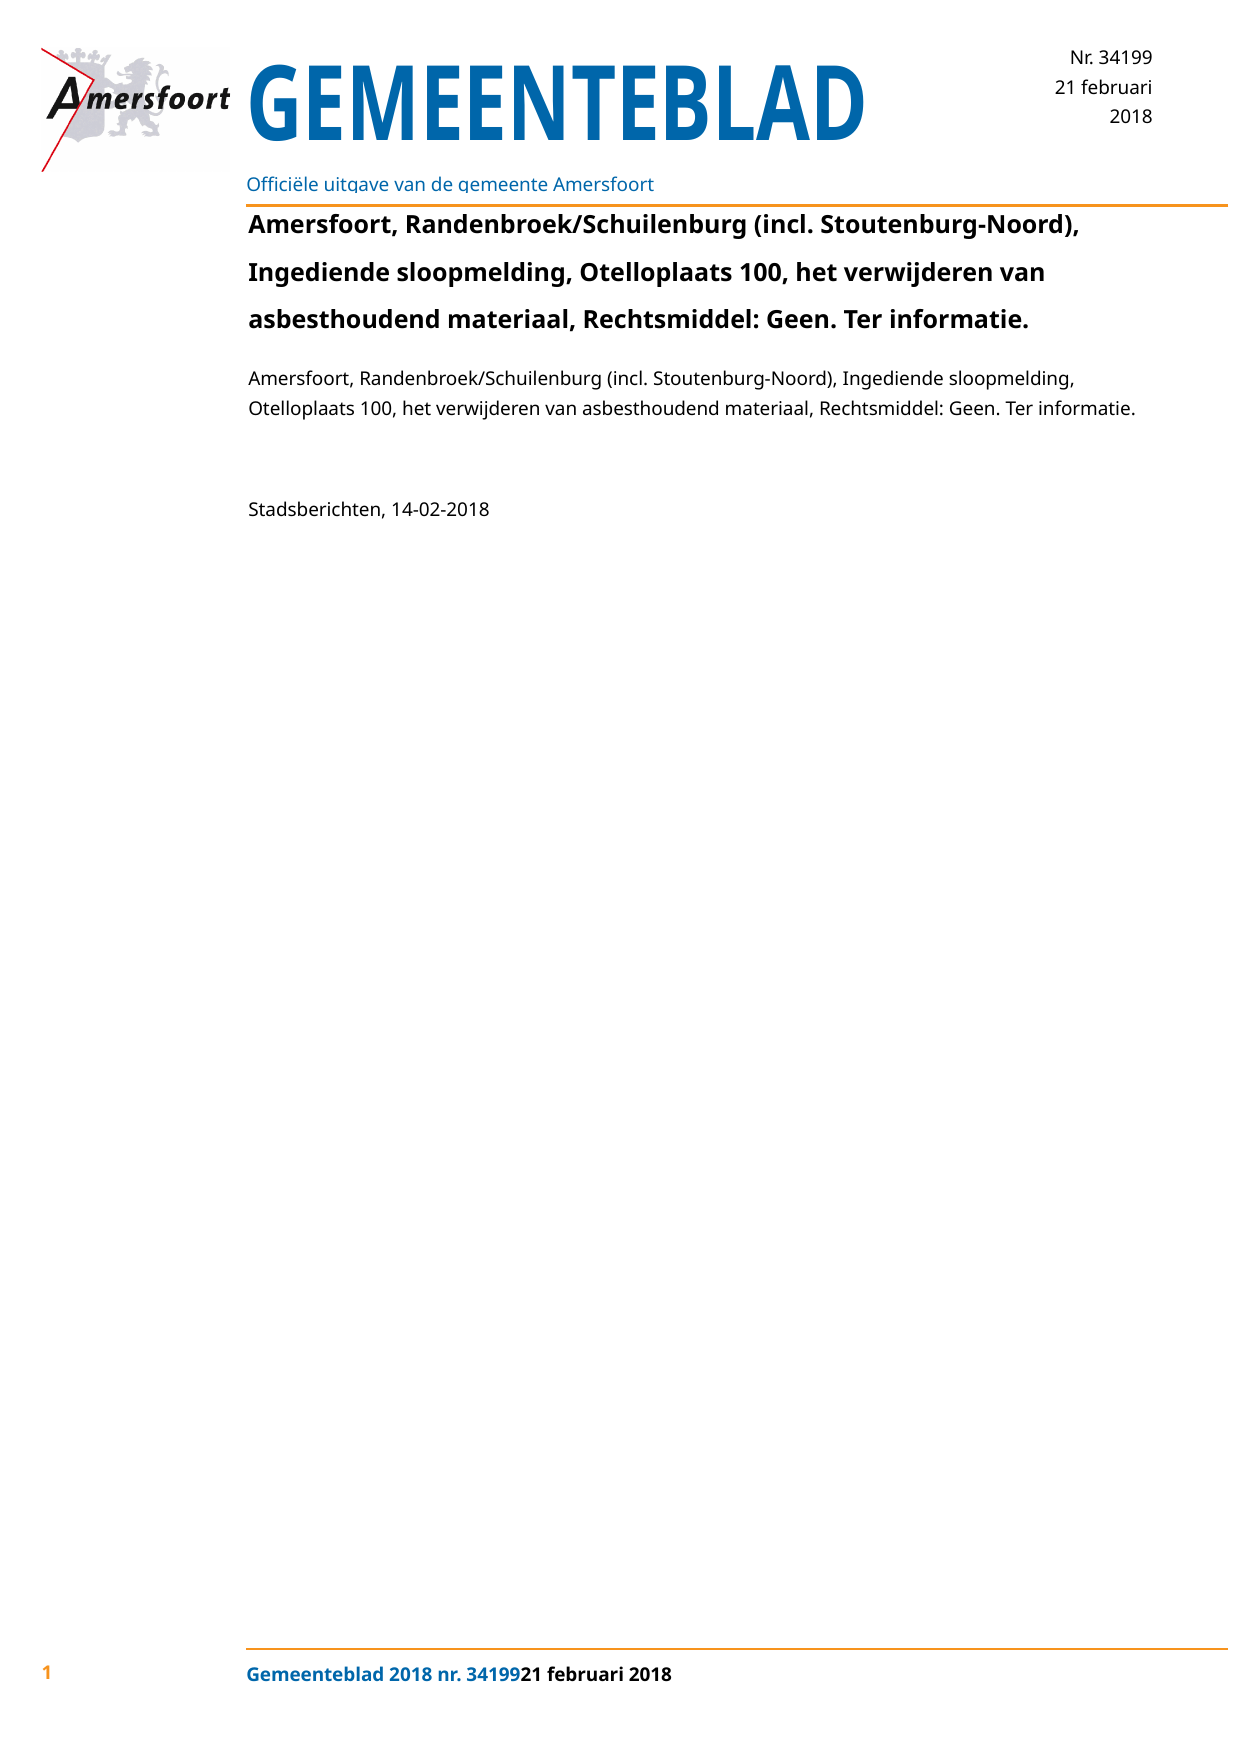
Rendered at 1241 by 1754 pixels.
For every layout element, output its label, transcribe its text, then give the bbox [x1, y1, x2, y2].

text Amersfoort, Randenbroek/Schuilenburg (incl. Stoutenburg-Noord), Ingediende sloopmelding, Otelloplaats 100, het verwijderen van asbesthoudend materiaal, Rechtsmiddel: Geen. Ter informatie. [248, 207, 1152, 336]
text Amersfoort, Randenbroek/Schuilenburg (incl. Stoutenburg-Noord), Ingediende sloopmelding, Otelloplaats 100, het verwijderen van asbesthoudend materiaal, Rechtsmiddel: Geen. Ter informatie. [248, 366, 1152, 421]
text Stadsberichten, 14-02-2018 [248, 496, 1152, 522]
picture [41, 47, 231, 172]
